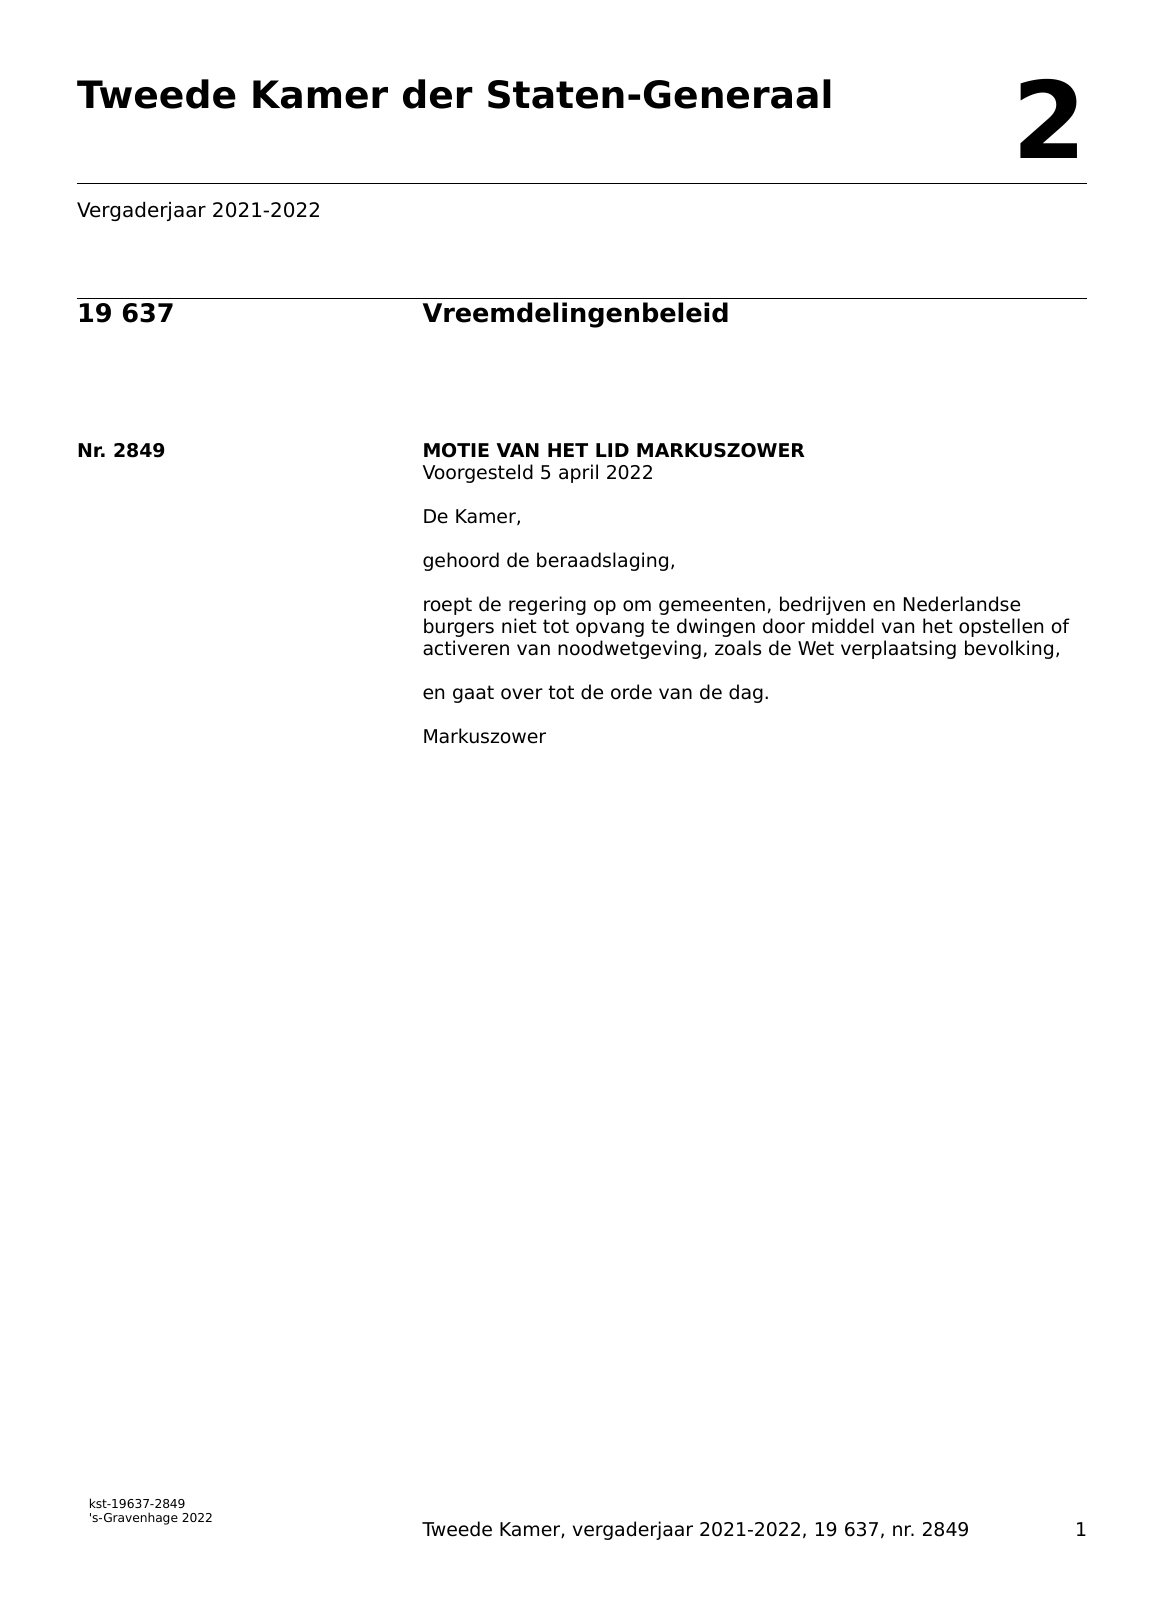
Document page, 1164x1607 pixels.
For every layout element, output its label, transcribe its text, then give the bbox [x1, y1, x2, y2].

subtitle Nr. 2849 MOTIE VAN HET LID MARKUSZOWER [77, 440, 1087, 462]
text Voorgesteld 5 april 2022 [422, 462, 1087, 484]
table_header 2 [886, 59, 1087, 183]
text kst-19637-2849 [88, 1497, 323, 1511]
text gehoord de beraadslaging, [422, 550, 1087, 572]
table_header Tweede Kamer der Staten-Generaal [77, 59, 886, 183]
text en gaat over tot de orde van de dag. [422, 682, 1087, 704]
text De Kamer, [422, 506, 1087, 528]
table_cell Vergaderjaar 2021-2022 [77, 184, 1087, 298]
text roept de regering op om gemeenten, bedrijven en Nederlandse burgers niet tot opvang te dwingen door middel van het opstellen of activeren van noodwetgeving, zoals de Wet verplaatsing bevolking, [422, 594, 1087, 660]
text Markuszower [422, 726, 1087, 748]
text 's-Gravenhage 2022 [88, 1511, 323, 1525]
subtitle 19 637 Vreemdelingenbeleid [77, 299, 1087, 329]
